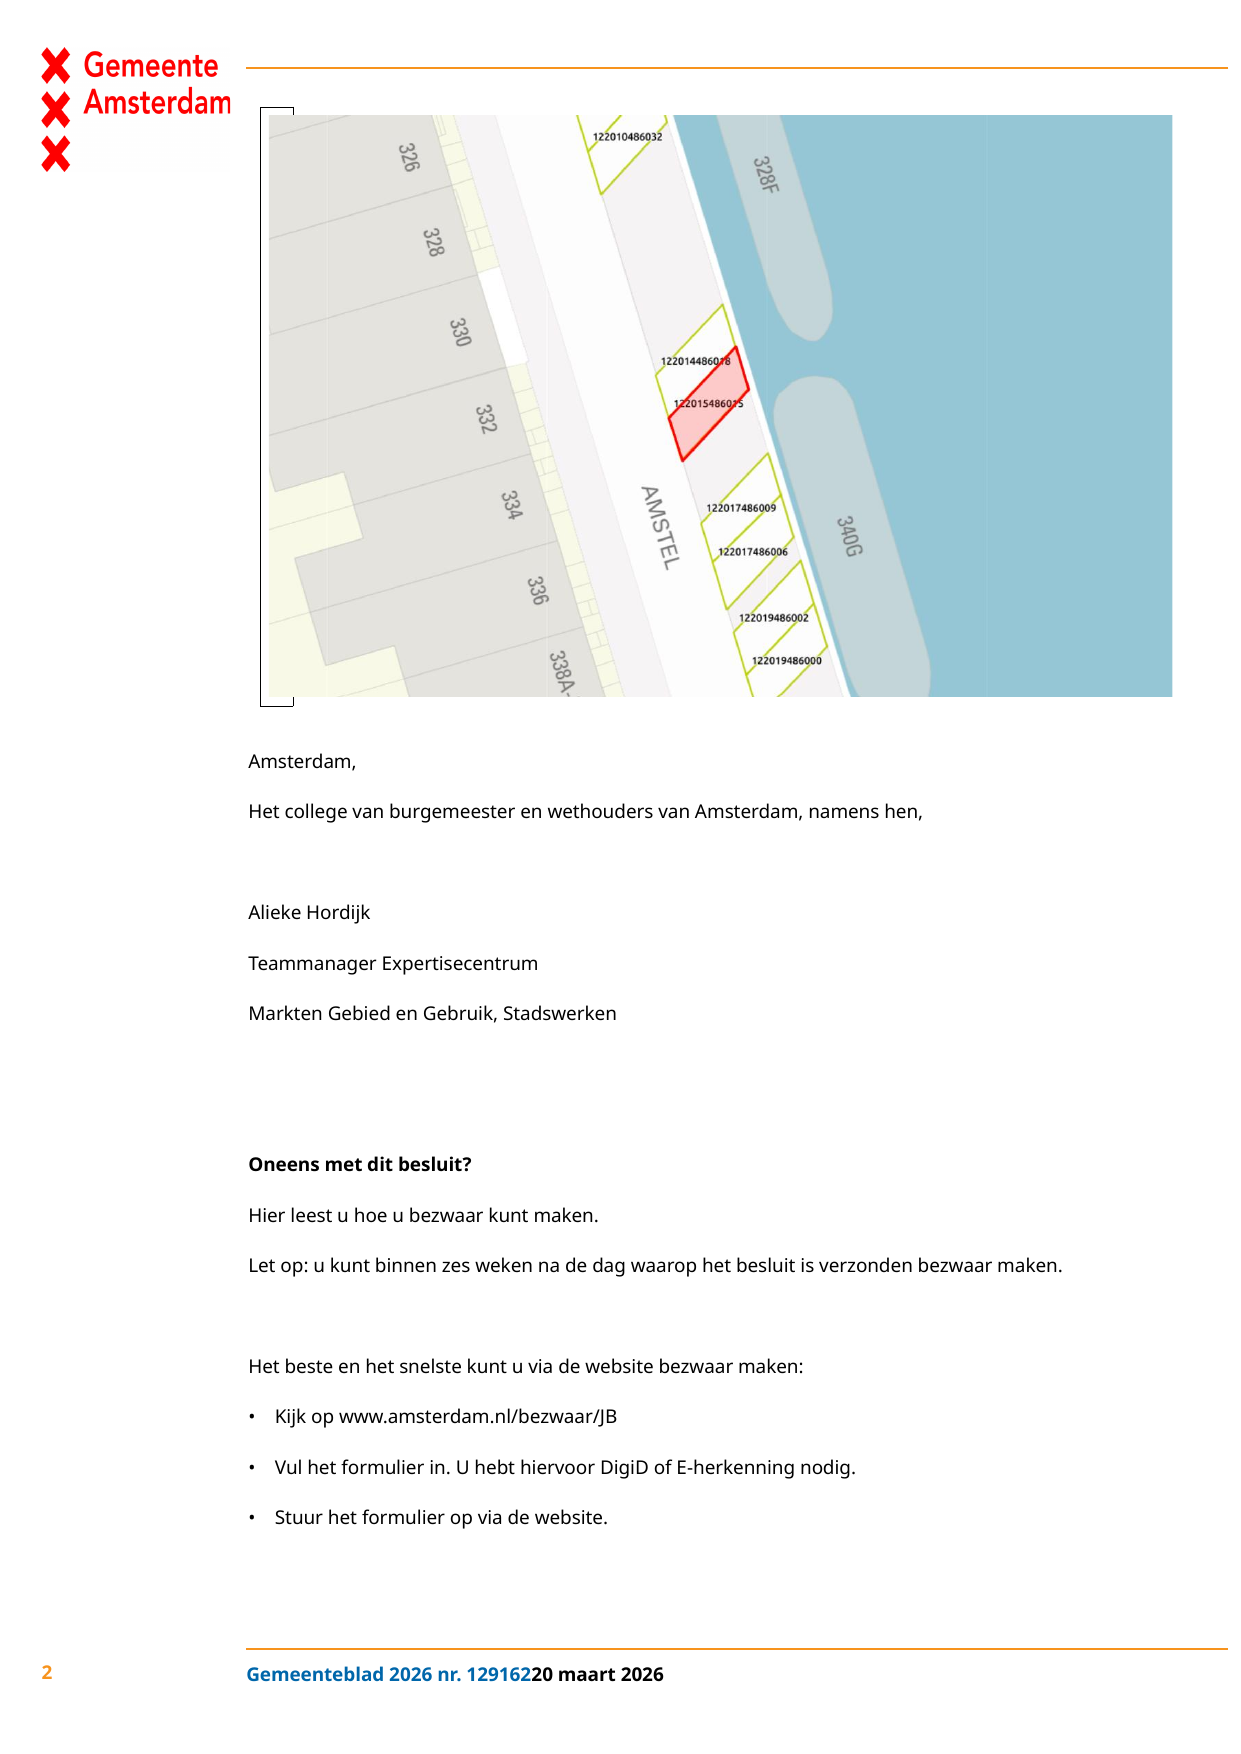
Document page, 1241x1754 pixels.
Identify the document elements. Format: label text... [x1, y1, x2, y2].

text • Stuur het formulier op via de website. [248, 1504, 1152, 1530]
text Hier leest u hoe u bezwaar kunt maken. [248, 1202, 1152, 1228]
text Markten Gebied en Gebruik, Stadswerken [248, 1000, 1152, 1026]
text Oneens met dit besluit? [248, 1151, 1152, 1177]
text Amsterdam, [248, 748, 1152, 774]
text Het beste en het snelste kunt u via de website bezwaar maken: [248, 1353, 1152, 1379]
picture [268, 115, 1173, 697]
text Alieke Hordijk [248, 899, 1152, 925]
text • Vul het formulier in. U hebt hiervoor DigiD of E-herkenning nodig. [248, 1454, 1152, 1480]
picture [41, 47, 231, 172]
text Het college van burgemeester en wethouders van Amsterdam, namens hen, [248, 798, 1152, 824]
text Teammanager Expertisecentrum [248, 950, 1152, 976]
text Let op: u kunt binnen zes weken na de dag waarop het besluit is verzonden bezwaar maken. [248, 1252, 1152, 1278]
text • Kijk op www.amsterdam.nl/bezwaar/JB [248, 1403, 1152, 1429]
